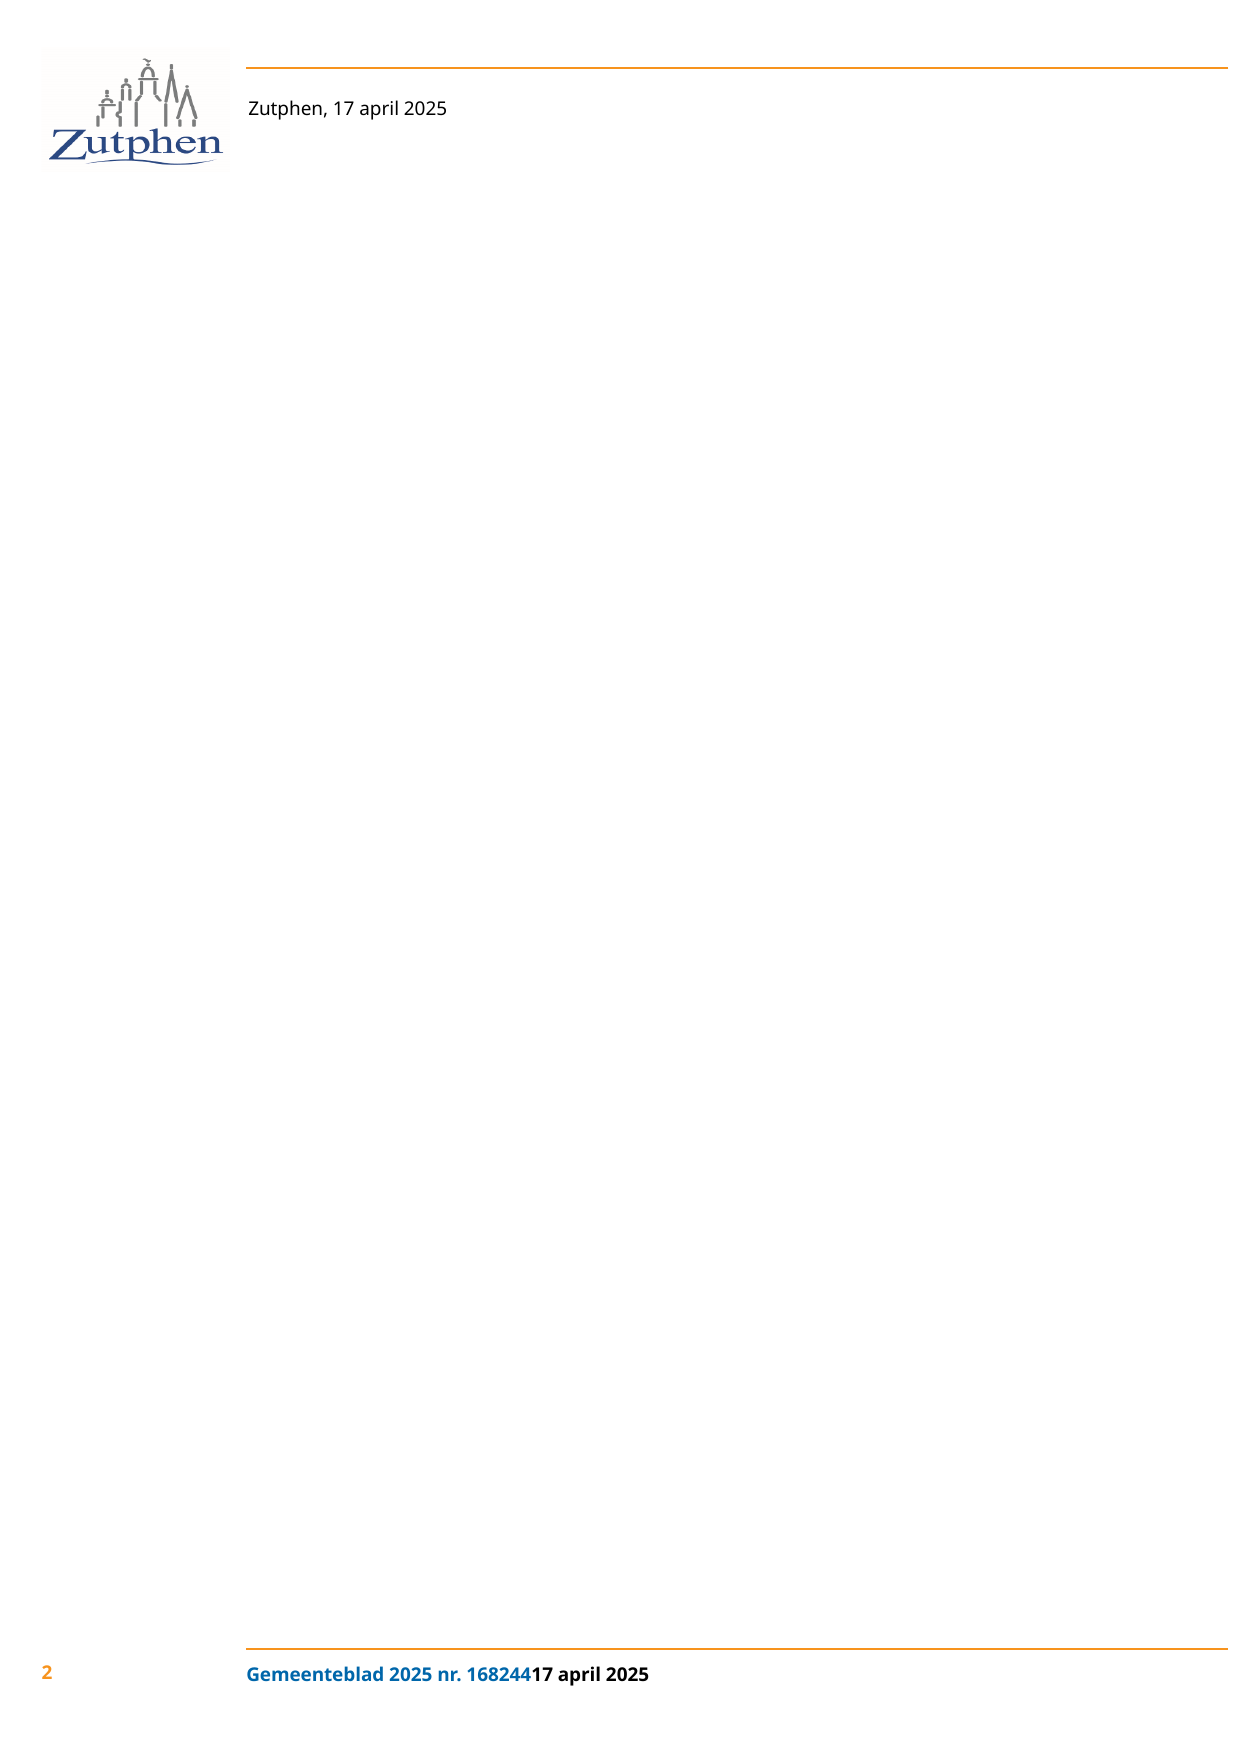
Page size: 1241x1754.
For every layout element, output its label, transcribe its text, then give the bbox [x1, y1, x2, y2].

picture [41, 47, 231, 172]
text Zutphen, 17 april 2025 [248, 95, 1152, 121]
